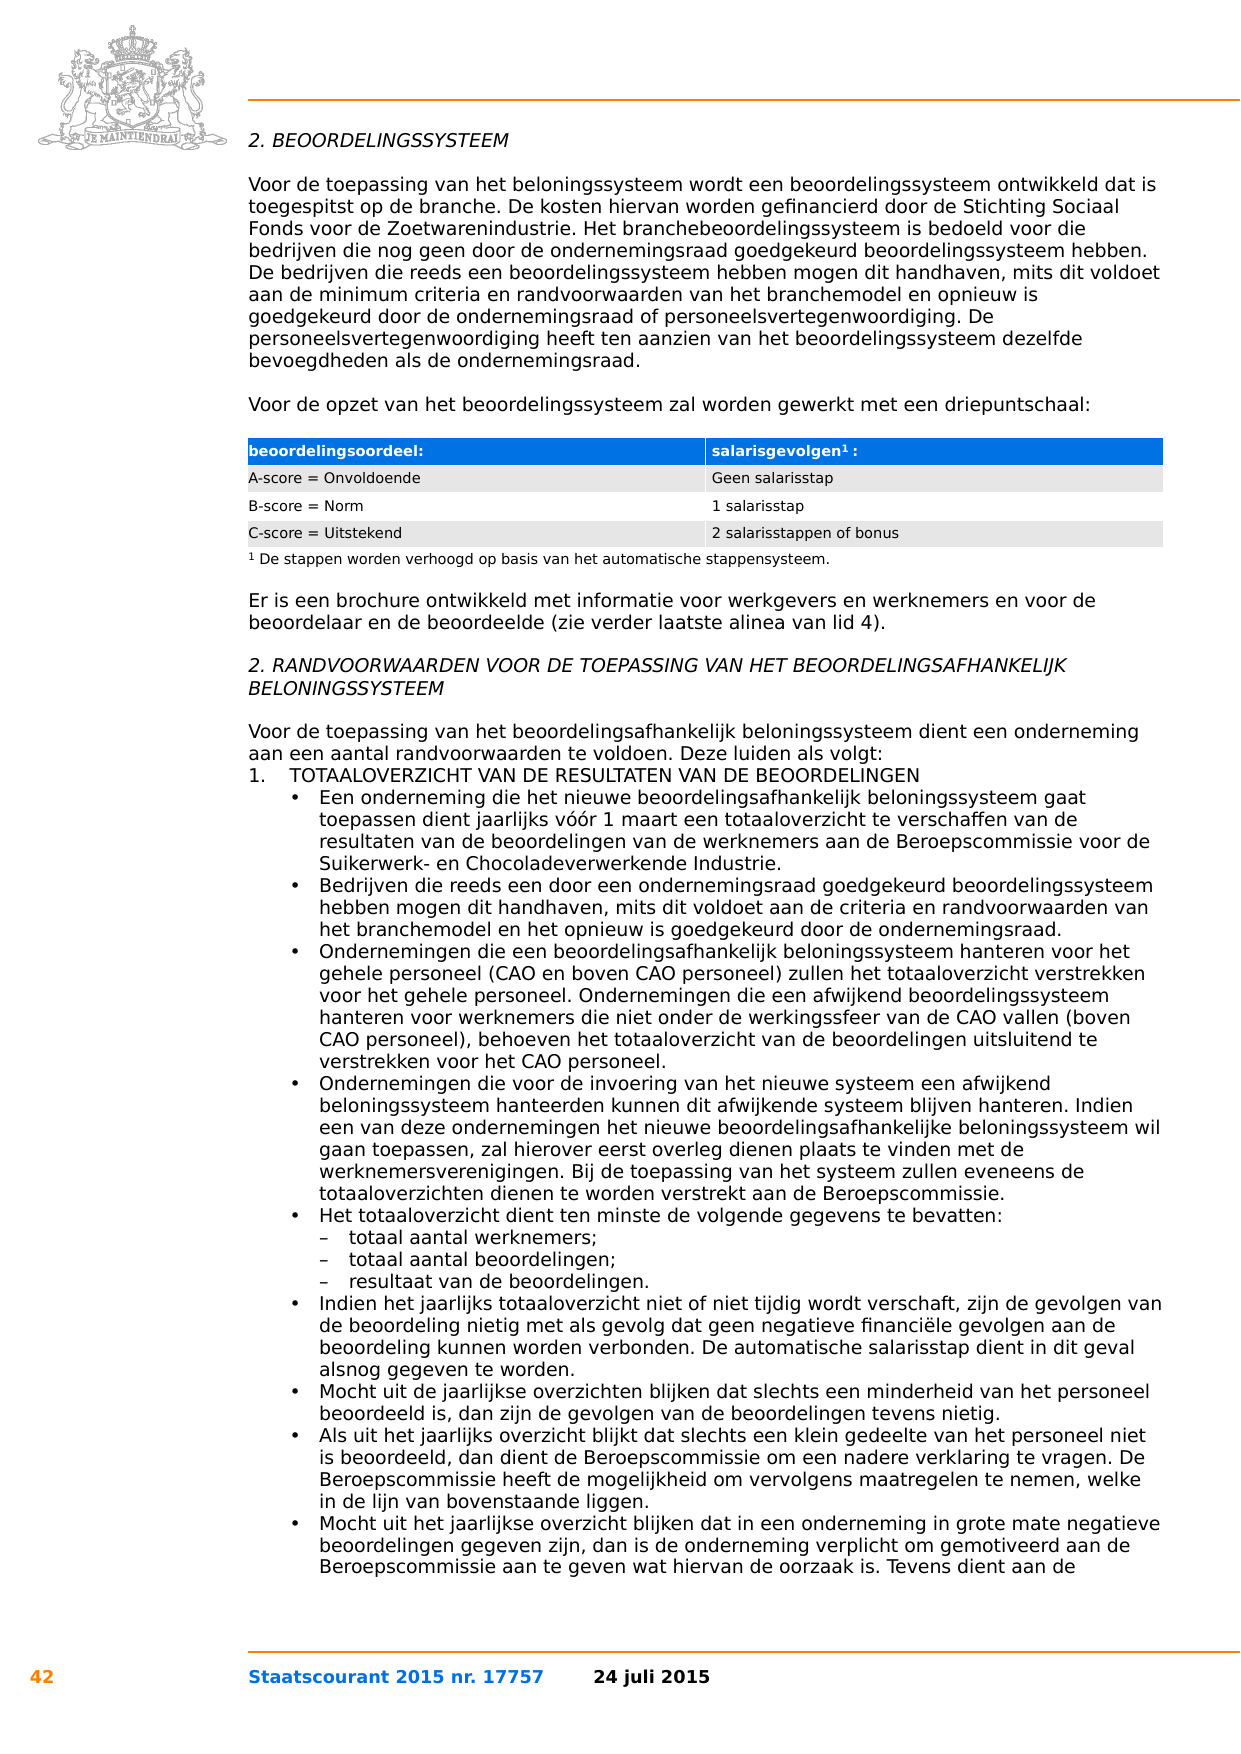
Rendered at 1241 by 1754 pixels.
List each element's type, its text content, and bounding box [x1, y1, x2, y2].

subtitle 2. RANDVOORWAARDEN VOOR DE TOEPASSING VAN HET BEOORDELINGSAFHANKELIJK BELONINGSSYSTEEM [248, 655, 1163, 699]
text De bedrijven die reeds een beoordelingssysteem hebben mogen dit handhaven, mits dit voldoet aan de minimum criteria en randvoorwaarden van het branchemodel en opnieuw is goedgekeurd door de ondernemingsraad of personeelsvertegenwoordiging. De personeelsvertegenwoordiging heeft ten aanzien van het beoordelingssysteem dezelfde bevoegdheden als de ondernemingsraad. [248, 262, 1163, 372]
text Er is een brochure ontwikkeld met informatie voor werkgevers en werknemers en voor de beoordelaar en de beoordeelde (zie verder laatste alinea van lid 4). [248, 589, 1163, 633]
picture [38, 25, 227, 150]
table_cell Geen salarisstap [706, 466, 1163, 492]
table_cell 2 salarisstappen of bonus [706, 521, 1163, 547]
table_header salarisgevolgen1: [706, 438, 1163, 465]
text • Een onderneming die het nieuwe beoordelingsafhankelijk beloningssysteem gaat toepassen dient jaarlijks vóór 1 maart een totaaloverzicht te verschaffen van de resultaten van de beoordelingen van de werknemers aan de Beroepscommissie voor de Suikerwerk- en Chocoladeverwerkende Industrie. [289, 787, 1163, 875]
text – totaal aantal beoordelingen; [319, 1249, 1163, 1271]
text Voor de opzet van het beoordelingssysteem zal worden gewerkt met een driepuntschaal: [248, 393, 1163, 415]
table_cell B-score = Norm [248, 493, 705, 519]
text Voor de toepassing van het beloningssysteem wordt een beoordelingssysteem ontwikkeld dat is toegespitst op de branche. De kosten hiervan worden gefinancierd door de Stichting Sociaal Fonds voor de Zoetwarenindustrie. Het branchebeoordelingssysteem is bedoeld voor die bedrijven die nog geen door de ondernemingsraad goedgekeurd beoordelingssysteem hebben. [248, 174, 1163, 262]
table_cell 1 De stappen worden verhoogd op basis van het automatische stappensysteem. [248, 548, 1163, 568]
text • Ondernemingen die een beoordelingsafhankelijk beloningssysteem hanteren voor het gehele personeel (CAO en boven CAO personeel) zullen het totaaloverzicht verstrekken voor het gehele personeel. Ondernemingen die een afwijkend beoordelingssysteem hanteren voor werknemers die niet onder de werkingssfeer van de CAO vallen (boven CAO personeel), behoeven het totaaloverzicht van de beoordelingen uitsluitend te verstrekken voor het CAO personeel. [289, 941, 1163, 1073]
table_cell A-score = Onvoldoende [248, 466, 705, 492]
text • Indien het jaarlijks totaaloverzicht niet of niet tijdig wordt verschaft, zijn de gevolgen van de beoordeling nietig met als gevolg dat geen negatieve financiële gevolgen aan de beoordeling kunnen worden verbonden. De automatische salarisstap dient in dit geval alsnog gegeven te worden. [289, 1293, 1163, 1381]
text • Het totaaloverzicht dient ten minste de volgende gegevens te bevatten: [289, 1205, 1163, 1227]
text Voor de toepassing van het beoordelingsafhankelijk beloningssysteem dient een onderneming aan een aantal randvoorwaarden te voldoen. Deze luiden als volgt: [248, 721, 1163, 765]
text • Mocht uit het jaarlijkse overzicht blijken dat in een onderneming in grote mate negatieve beoordelingen gegeven zijn, dan is de onderneming verplicht om gemotiveerd aan de Beroepscommissie aan te geven wat hiervan de oorzaak is. Tevens dient aan de [289, 1512, 1163, 1578]
subtitle 2. BEOORDELINGSSYSTEEM [248, 130, 1163, 152]
table_cell C-score = Uitstekend [248, 521, 705, 547]
text • Mocht uit de jaarlijkse overzichten blijken dat slechts een minderheid van het personeel beoordeeld is, dan zijn de gevolgen van de beoordelingen tevens nietig. [289, 1381, 1163, 1424]
text – totaal aantal werknemers; [319, 1227, 1163, 1249]
text – resultaat van de beoordelingen. [319, 1271, 1163, 1293]
text 1. TOTAALOVERZICHT VAN DE RESULTATEN VAN DE BEOORDELINGEN [248, 765, 1163, 787]
text • Ondernemingen die voor de invoering van het nieuwe systeem een afwijkend beloningssysteem hanteerden kunnen dit afwijkende systeem blijven hanteren. Indien een van deze ondernemingen het nieuwe beoordelingsafhankelijke beloningssysteem wil gaan toepassen, zal hierover eerst overleg dienen plaats te vinden met de werknemersverenigingen. Bij de toepassing van het systeem zullen eveneens de totaaloverzichten dienen te worden verstrekt aan de Beroepscommissie. [289, 1073, 1163, 1205]
table_cell 1 salarisstap [706, 493, 1163, 519]
text • Bedrijven die reeds een door een ondernemingsraad goedgekeurd beoordelingssysteem hebben mogen dit handhaven, mits dit voldoet aan de criteria en randvoorwaarden van het branchemodel en het opnieuw is goedgekeurd door de ondernemingsraad. [289, 875, 1163, 941]
text • Als uit het jaarlijks overzicht blijkt dat slechts een klein gedeelte van het personeel niet is beoordeeld, dan dient de Beroepscommissie om een nadere verklaring te vragen. De Beroepscommissie heeft de mogelijkheid om vervolgens maatregelen te nemen, welke in de lijn van bovenstaande liggen. [289, 1424, 1163, 1512]
table_header beoordelingsoordeel: [248, 438, 705, 465]
